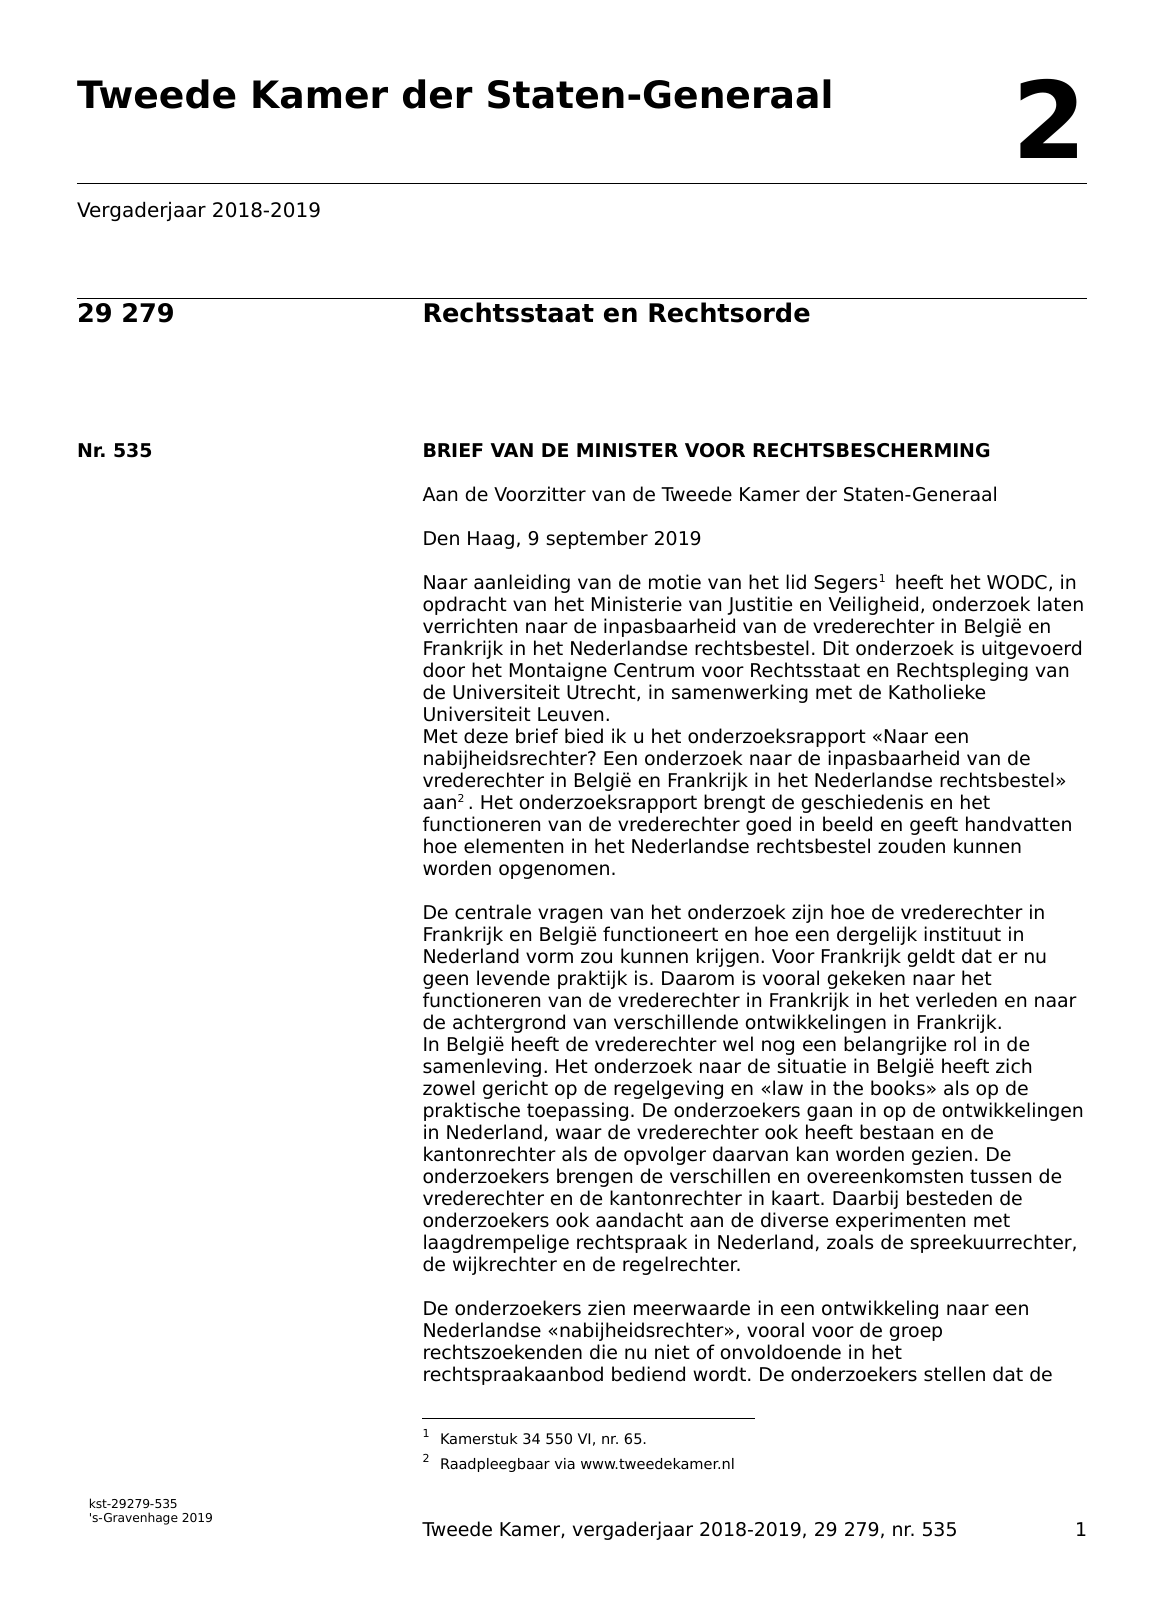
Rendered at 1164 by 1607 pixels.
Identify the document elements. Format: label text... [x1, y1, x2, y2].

text Met deze brief bied ik u het onderzoeksrapport «Naar een nabijheidsrechter? Een onderzoek naar de inpasbaarheid van de vrederechter in België en Frankrijk in het Nederlandse rechtsbestel» aan. Het onderzoeksrapport brengt de geschiedenis en het functioneren van de vrederechter goed in beeld en geeft handvatten hoe elementen in het Nederlandse rechtsbestel zouden kunnen worden opgenomen. [422, 726, 1087, 880]
table_cell Vergaderjaar 2018-2019 [77, 184, 1087, 298]
text kst-29279-535 [88, 1497, 323, 1511]
text Kamerstuk 34 550 VI, nr. 65. [422, 1427, 1087, 1449]
text 's-Gravenhage 2019 [88, 1511, 323, 1525]
subtitle Nr. 535 BRIEF VAN DE MINISTER VOOR RECHTSBESCHERMING [77, 440, 1087, 462]
text De centrale vragen van het onderzoek zijn hoe de vrederechter in Frankrijk en België functioneert en hoe een dergelijk instituut in Nederland vorm zou kunnen krijgen. Voor Frankrijk geldt dat er nu geen levende praktijk is. Daarom is vooral gekeken naar het functioneren van de vrederechter in Frankrijk in het verleden en naar de achtergrond van verschillende ontwikkelingen in Frankrijk. [422, 902, 1087, 1034]
text Naar aanleiding van de motie van het lid Segers heeft het WODC, in opdracht van het Ministerie van Justitie en Veiligheid, onderzoek laten verrichten naar de inpasbaarheid van de vrederechter in België en Frankrijk in het Nederlandse rechtsbestel. Dit onderzoek is uitgevoerd door het Montaigne Centrum voor Rechtsstaat en Rechtspleging van de Universiteit Utrecht, in samenwerking met de Katholieke Universiteit Leuven. [422, 572, 1087, 726]
text Raadpleegbaar via www.tweedekamer.nl [422, 1452, 1087, 1474]
text Aan de Voorzitter van de Tweede Kamer der Staten-Generaal [422, 484, 1087, 506]
text De onderzoekers zien meerwaarde in een ontwikkeling naar een Nederlandse «nabijheidsrechter», vooral voor de groep rechtszoekenden die nu niet of onvoldoende in het rechtspraakaanbod bediend wordt. De onderzoekers stellen dat de [422, 1298, 1087, 1386]
text Den Haag, 9 september 2019 [422, 528, 1087, 550]
subtitle 29 279 Rechtsstaat en Rechtsorde [77, 299, 1087, 329]
text In België heeft de vrederechter wel nog een belangrijke rol in de samenleving. Het onderzoek naar de situatie in België heeft zich zowel gericht op de regelgeving en «law in the books» als op de praktische toepassing. De onderzoekers gaan in op de ontwikkelingen in Nederland, waar de vrederechter ook heeft bestaan en de kantonrechter als de opvolger daarvan kan worden gezien. De onderzoekers brengen de verschillen en overeenkomsten tussen de vrederechter en de kantonrechter in kaart. Daarbij besteden de onderzoekers ook aandacht aan de diverse experimenten met laagdrempelige rechtspraak in Nederland, zoals de spreekuurrechter, de wijkrechter en de regelrechter. [422, 1034, 1087, 1276]
table_header Tweede Kamer der Staten-Generaal [77, 59, 886, 183]
table_header 2 [886, 59, 1087, 183]
